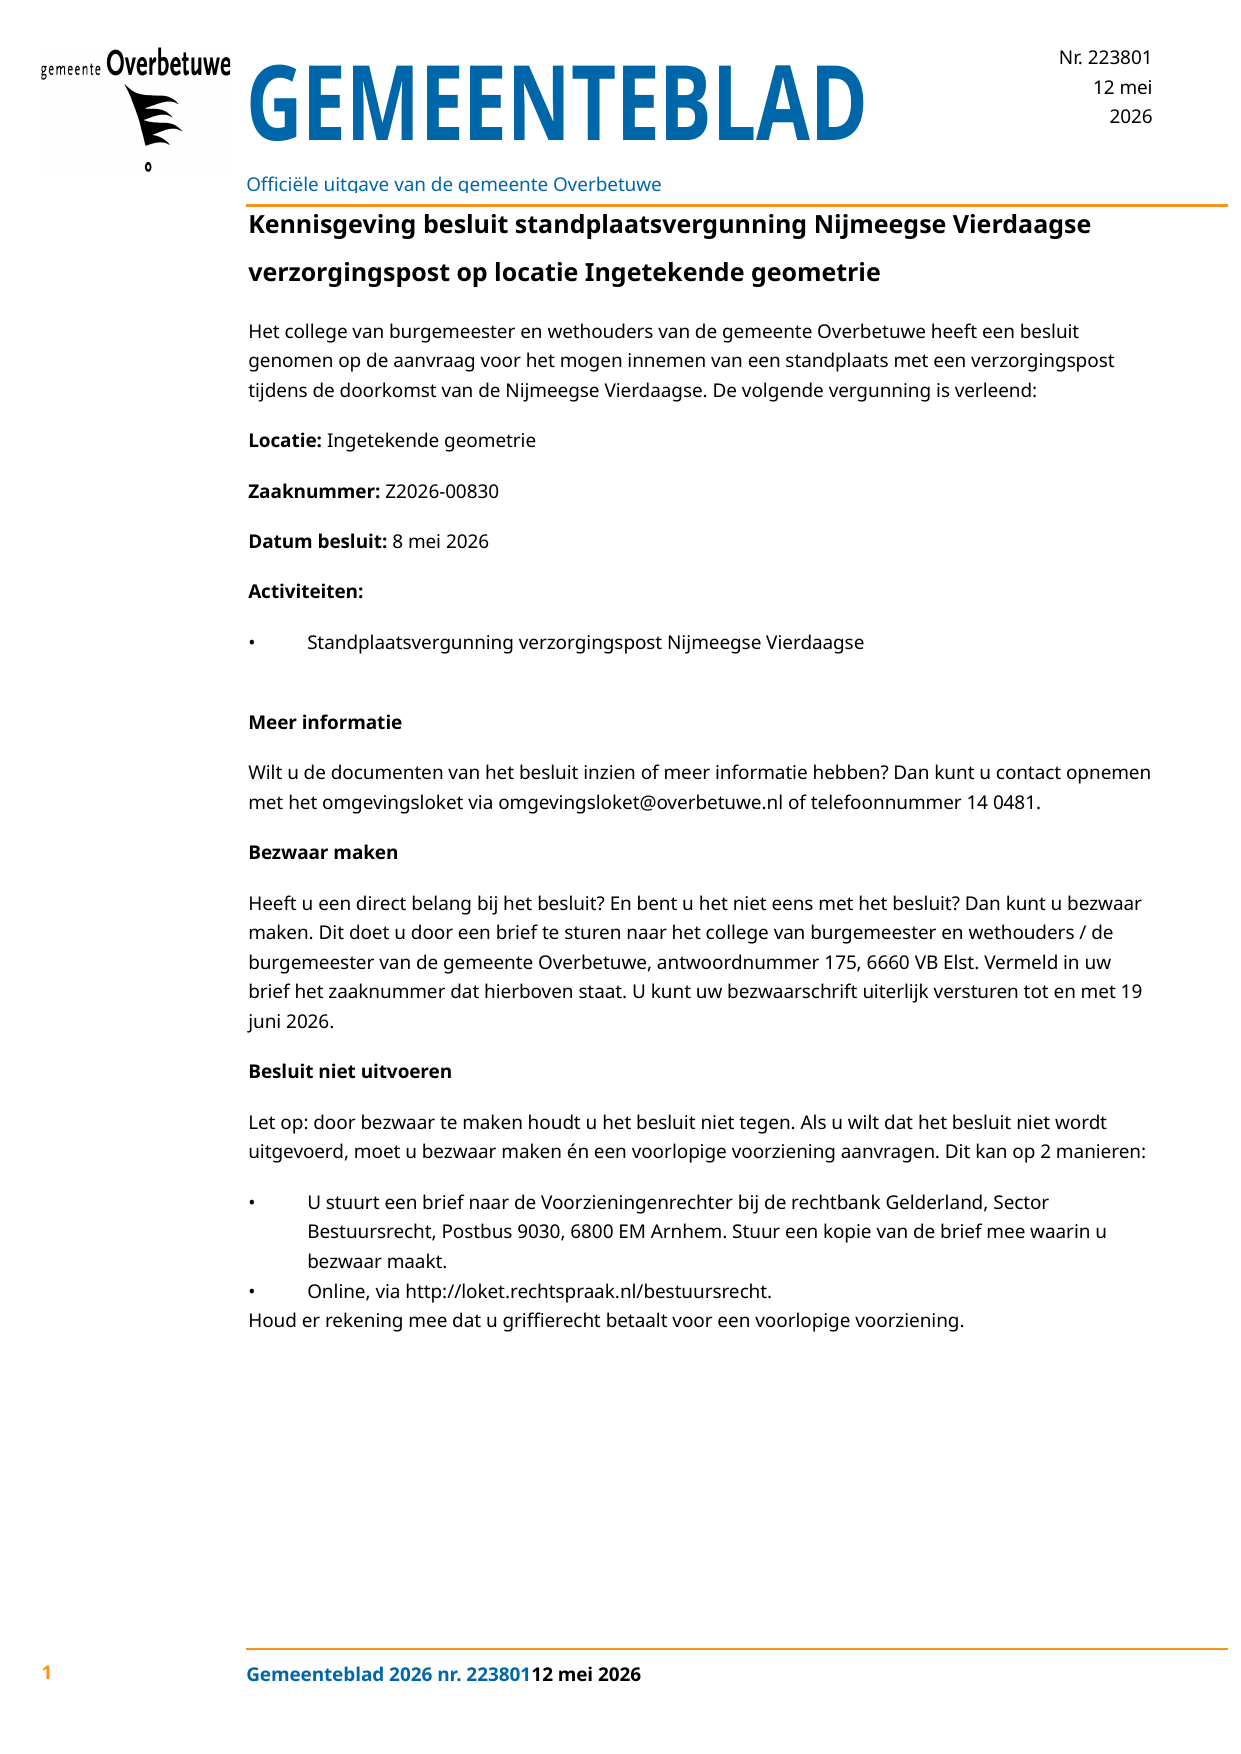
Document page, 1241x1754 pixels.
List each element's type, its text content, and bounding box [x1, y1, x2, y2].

picture [41, 47, 231, 172]
list U stuurt een brief naar de Voorzieningenrechter bij de rechtbank Gelderland, Sector Bestuursrecht, Postbus 9030, 6800 EM Arnhem. Stuur een kopie van de brief mee waarin u bezwaar maakt. [248, 1189, 1152, 1274]
text Wilt u de documenten van het besluit inzien of meer informatie hebben? Dan kunt u contact opnemen met het omgevingsloket via omgevingsloket@overbetuwe.nl of telefoonnummer 14 0481. [248, 759, 1152, 815]
list Standplaatsvergunning verzorgingspost Nijmeegse Vierdaagse [248, 629, 1152, 655]
text Locatie: Ingetekende geometrie [248, 427, 1152, 453]
text Let op: door bezwaar te maken houdt u het besluit niet tegen. Als u wilt dat het besluit niet wordt uitgevoerd, moet u bezwaar maken én een voorlopige voorziening aanvragen. Dit kan op 2 manieren: [248, 1109, 1152, 1164]
text Datum besluit: 8 mei 2026 [248, 528, 1152, 554]
text Besluit niet uitvoeren [248, 1059, 1152, 1084]
text Het college van burgemeester en wethouders van de gemeente Overbetuwe heeft een besluit genomen op de aanvraag voor het mogen innemen van een standplaats met een verzorgingspost tijdens de doorkomst van de Nijmeegse Vierdaagse. De volgende vergunning is verleend: [248, 318, 1152, 403]
text Activiteiten: [248, 579, 1152, 604]
text Bezwaar maken [248, 839, 1152, 865]
text Kennisgeving besluit standplaatsvergunning Nijmeegse Vierdaagse verzorgingspost op locatie Ingetekende geometrie [248, 207, 1152, 288]
text Meer informatie [248, 709, 1152, 735]
text Zaaknummer: Z2026-00830 [248, 478, 1152, 504]
text Heeft u een direct belang bij het besluit? En bent u het niet eens met het besluit? Dan kunt u bezwaar maken. Dit doet u door een brief te sturen naar het college van burgemeester en wethouders / de burgemeester van de gemeente Overbetuwe, antwoordnummer 175, 6660 VB Elst. Vermeld in uw brief het zaaknummer dat hierboven staat. U kunt uw bezwaarschrift uiterlijk versturen tot en met 19 juni 2026. [248, 890, 1152, 1034]
text Houd er rekening mee dat u griffierecht betaalt voor een voorlopige voorziening. [248, 1307, 1152, 1333]
list Online, via http://loket.rechtspraak.nl/bestuursrecht. [248, 1278, 1152, 1304]
